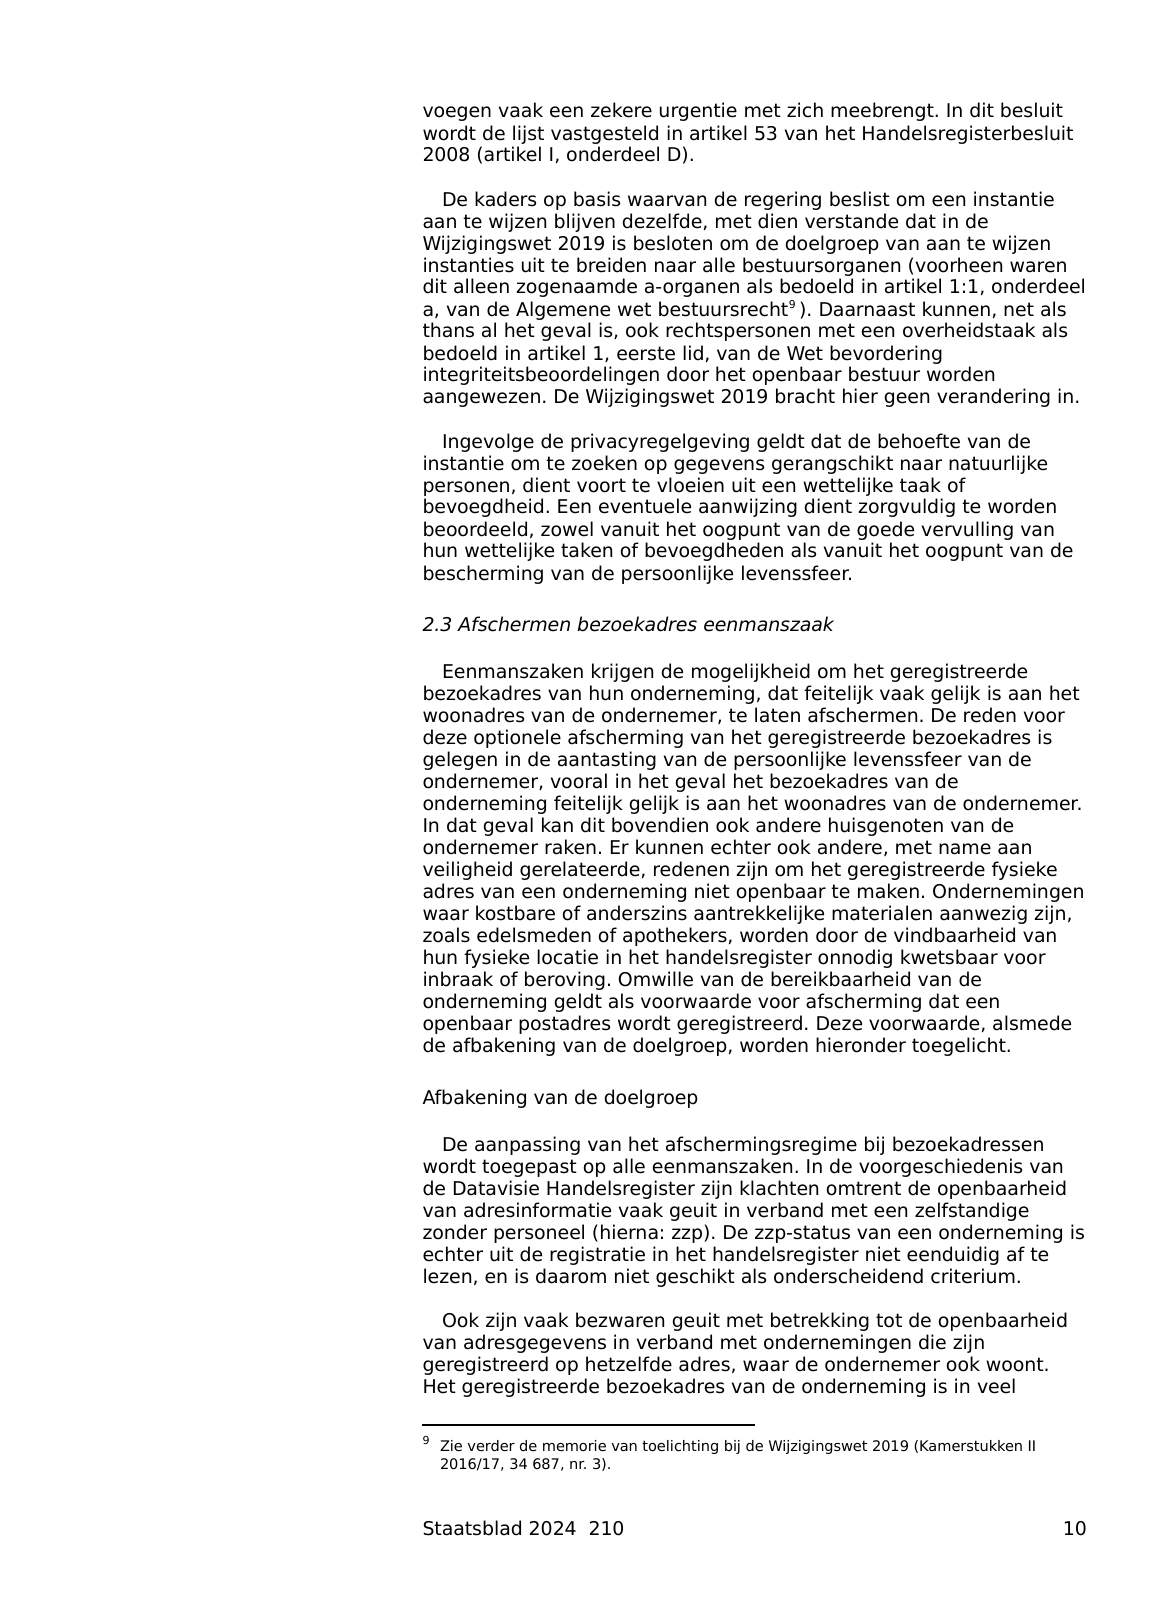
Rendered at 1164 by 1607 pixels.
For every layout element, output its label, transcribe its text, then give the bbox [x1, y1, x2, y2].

text Eenmanszaken krijgen de mogelijkheid om het geregistreerde bezoekadres van hun onderneming, dat feitelijk vaak gelijk is aan het woonadres van de ondernemer, te laten afschermen. De reden voor deze optionele afscherming van het geregistreerde bezoekadres is gelegen in de aantasting van de persoonlijke levenssfeer van de ondernemer, vooral in het geval het bezoekadres van de onderneming feitelijk gelijk is aan het woonadres van de ondernemer. In dat geval kan dit bovendien ook andere huisgenoten van de ondernemer raken. Er kunnen echter ook andere, met name aan veiligheid gerelateerde, redenen zijn om het geregistreerde fysieke adres van een onderneming niet openbaar te maken. Ondernemingen waar kostbare of anderszins aantrekkelijke materialen aanwezig zijn, zoals edelsmeden of apothekers, worden door de vindbaarheid van hun fysieke locatie in het handelsregister onnodig kwetsbaar voor inbraak of beroving. Omwille van de bereikbaarheid van de onderneming geldt als voorwaarde voor afscherming dat een openbaar postadres wordt geregistreerd. Deze voorwaarde, alsmede de afbakening van de doelgroep, worden hieronder toegelicht. [422, 661, 1087, 1057]
text De aanpassing van het afschermingsregime bij bezoekadressen wordt toegepast op alle eenmanszaken. In de voorgeschiedenis van de Datavisie Handelsregister zijn klachten omtrent de openbaarheid van adresinformatie vaak geuit in verband met een zelfstandige zonder personeel (hierna: zzp). De zzp-status van een onderneming is echter uit de registratie in het handelsregister niet eenduidig af te lezen, en is daarom niet geschikt als onderscheidend criterium. [422, 1134, 1087, 1288]
text Ingevolge de privacyregelgeving geldt dat de behoefte van de instantie om te zoeken op gegevens gerangschikt naar natuurlijke personen, dient voort te vloeien uit een wettelijke taak of bevoegdheid. Een eventuele aanwijzing dient zorgvuldig te worden beoordeeld, zowel vanuit het oogpunt van de goede vervulling van hun wettelijke taken of bevoegdheden als vanuit het oogpunt van de bescherming van de persoonlijke levenssfeer. [422, 431, 1087, 584]
subtitle Afbakening van de doelgroep [422, 1087, 1087, 1109]
text voegen vaak een zekere urgentie met zich meebrengt. In dit besluit wordt de lijst vastgesteld in artikel 53 van het Handelsregisterbesluit 2008 (artikel I, onderdeel D). [422, 100, 1087, 166]
text Zie verder de memorie van toelichting bij de Wijzigingswet 2019 (Kamerstukken II 2016/17, 34 687, nr. 3). [422, 1434, 1087, 1473]
subtitle 2.3 Afschermen bezoekadres eenmanszaak [422, 614, 1087, 636]
text De kaders op basis waarvan de regering beslist om een instantie aan te wijzen blijven dezelfde, met dien verstande dat in de Wijzigingswet 2019 is besloten om de doelgroep van aan te wijzen instanties uit te breiden naar alle bestuursorganen (voorheen waren dit alleen zogenaamde a-organen als bedoeld in artikel 1:1, onderdeel a, van de Algemene wet bestuursrecht). Daarnaast kunnen, net als thans al het geval is, ook rechtspersonen met een overheidstaak als bedoeld in artikel 1, eerste lid, van de Wet bevordering integriteitsbeoordelingen door het openbaar bestuur worden aangewezen. De Wijzigingswet 2019 bracht hier geen verandering in. [422, 188, 1087, 408]
text Ook zijn vaak bezwaren geuit met betrekking tot de openbaarheid van adresgegevens in verband met ondernemingen die zijn geregistreerd op hetzelfde adres, waar de ondernemer ook woont. Het geregistreerde bezoekadres van de onderneming is in veel [422, 1310, 1087, 1398]
